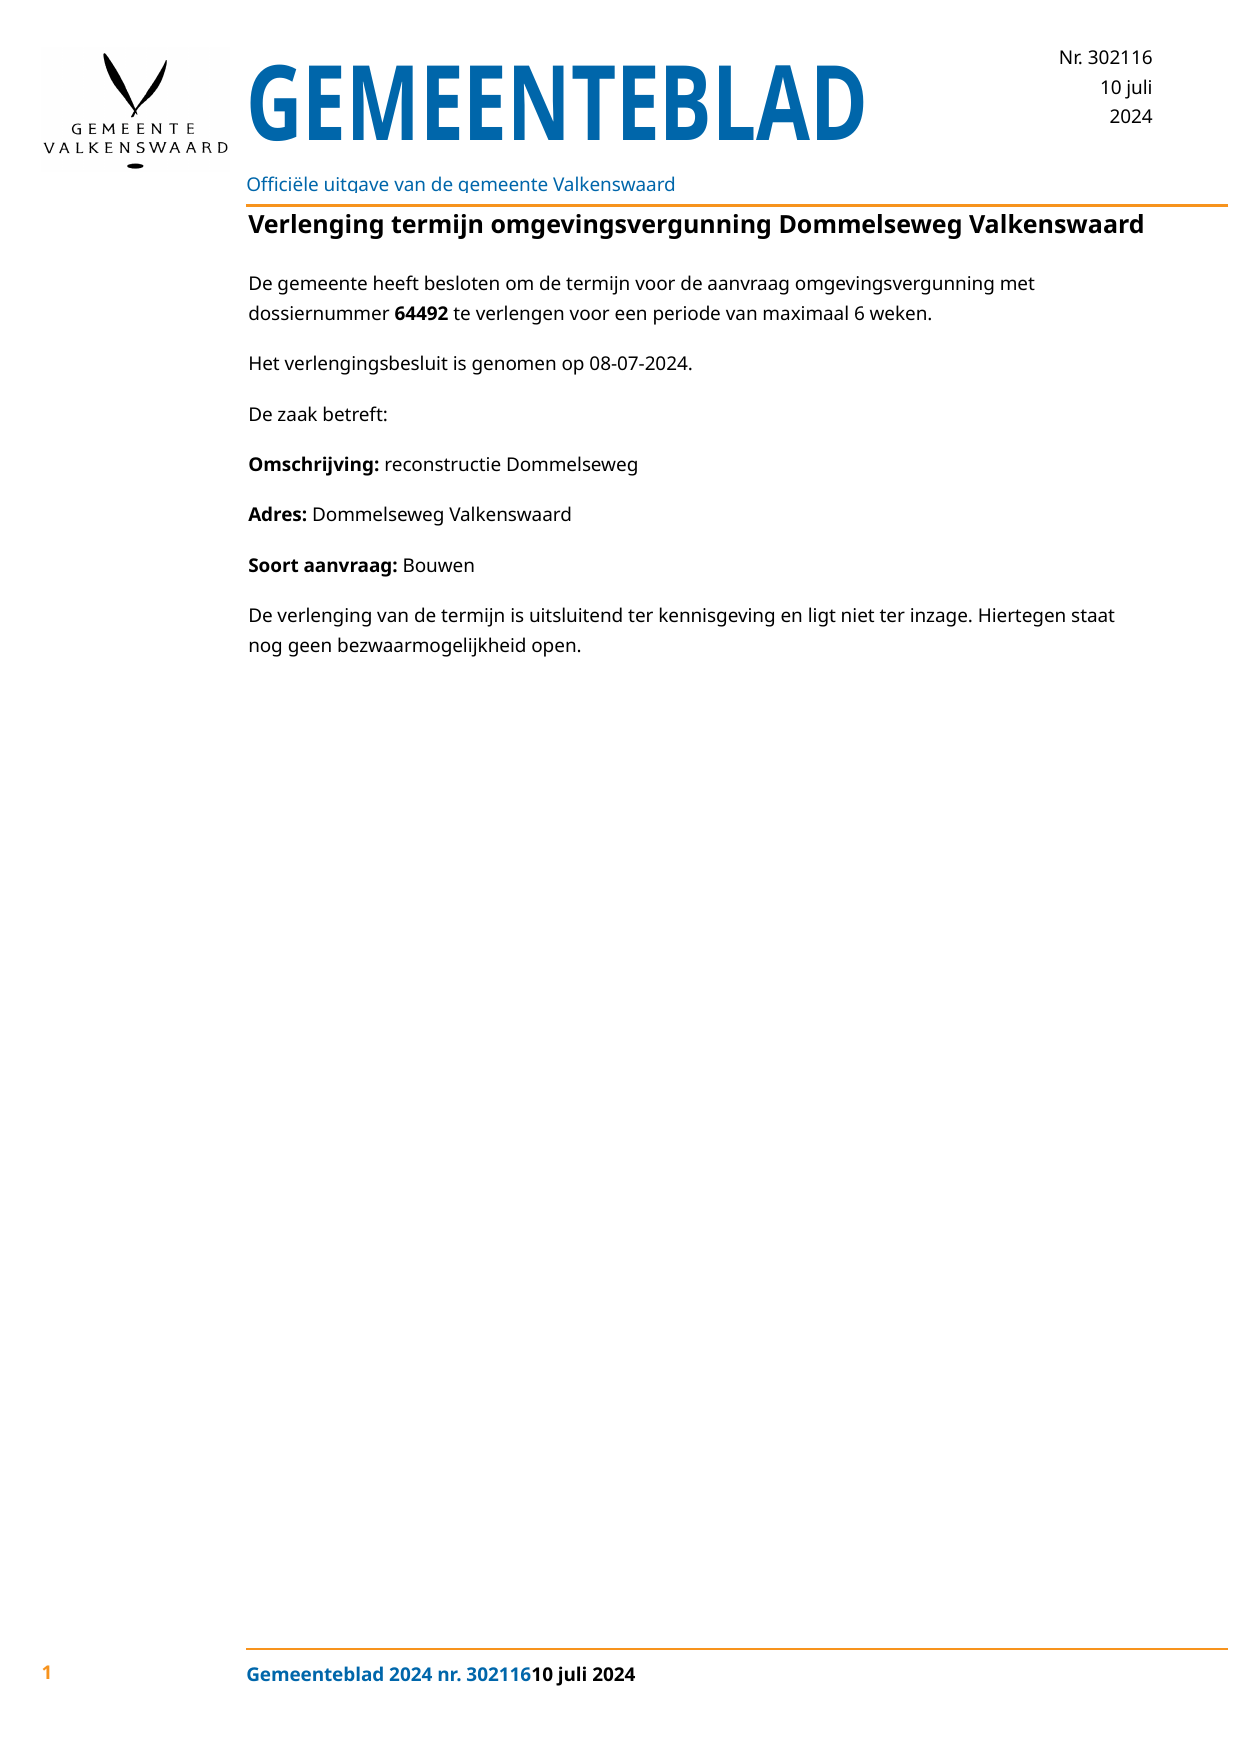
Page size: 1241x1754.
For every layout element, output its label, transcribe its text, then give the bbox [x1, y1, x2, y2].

text Verlenging termijn omgevingsvergunning Dommelseweg Valkenswaard [248, 207, 1152, 241]
text De zaak betreft: [248, 401, 1152, 426]
text Soort aanvraag: Bouwen [248, 552, 1152, 578]
text De gemeente heeft besloten om de termijn voor de aanvraag omgevingsvergunning met dossiernummer 64492 te verlengen voor een periode van maximaal 6 weken. [248, 270, 1152, 326]
picture [41, 47, 231, 172]
text Het verlengingsbesluit is genomen op 08-07-2024. [248, 350, 1152, 376]
text Adres: Dommelseweg Valkenswaard [248, 502, 1152, 527]
text De verlenging van de termijn is uitsluitend ter kennisgeving en ligt niet ter inzage. Hiertegen staat nog geen bezwaarmogelijkheid open. [248, 602, 1152, 658]
text Omschrijving: reconstructie Dommelseweg [248, 451, 1152, 477]
